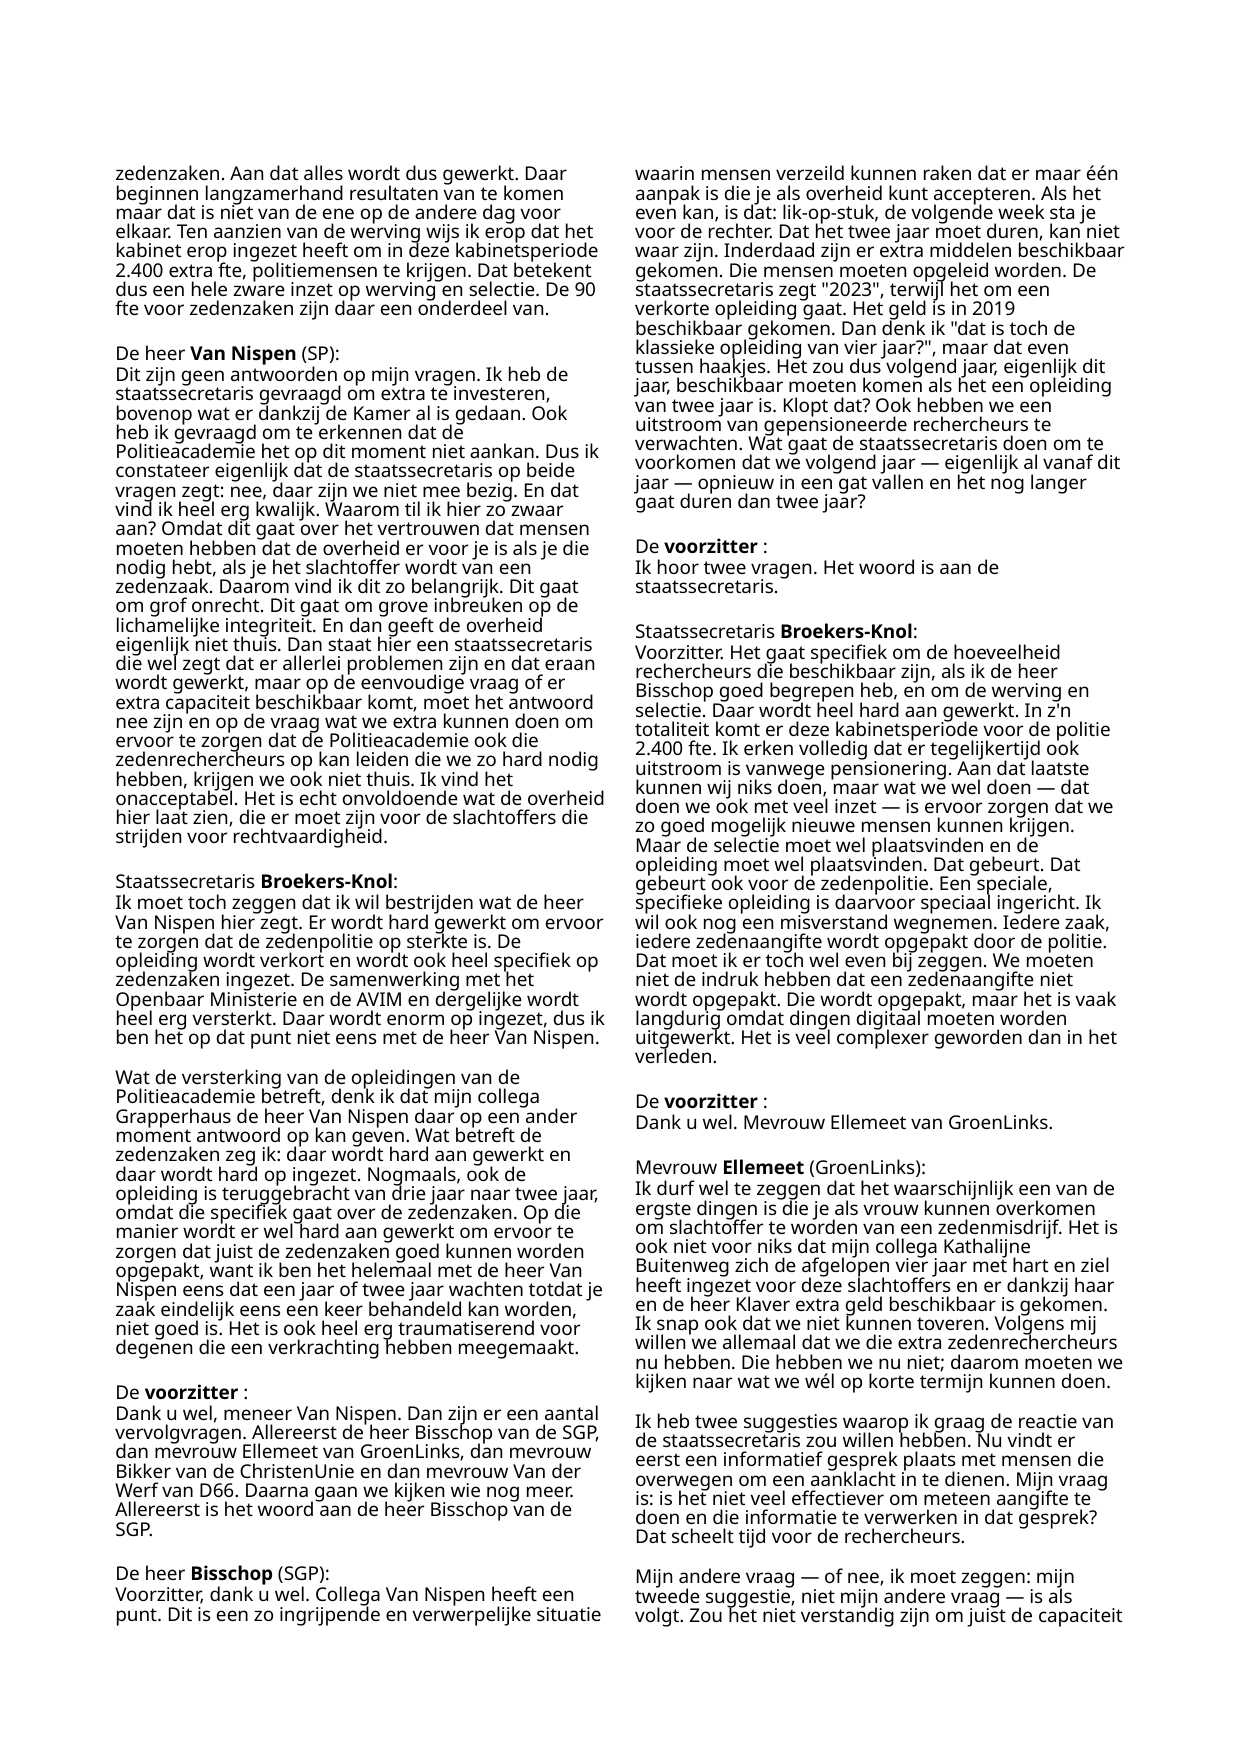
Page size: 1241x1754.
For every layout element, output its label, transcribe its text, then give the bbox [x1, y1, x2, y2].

text Ik heb twee suggesties waarop ik graag de reactie van de staatssecretaris zou willen hebben. Nu vindt er eerst een informatief gesprek plaats met mensen die overwegen om een aanklacht in te dienen. Mijn vraag is: is het niet veel effectiever om meteen aangifte te doen en die informatie te verwerken in dat gesprek? Dat scheelt tijd voor de rechercheurs. [635, 1413, 1125, 1548]
text Dank u wel, meneer Van Nispen. Dan zijn er een aantal vervolgvragen. Allereerst de heer Bisschop van de SGP, dan mevrouw Ellemeet van GroenLinks, dan mevrouw Bikker van de ChristenUnie en dan mevrouw Van der Werf van D66. Daarna gaan we kijken wie nog meer. Allereerst is het woord aan de heer Bisschop van de SGP. [115, 1405, 605, 1540]
text De heer Bisschop (SGP): [115, 1561, 605, 1586]
text zedenzaken. Aan dat alles wordt dus gewerkt. Daar beginnen langzamerhand resultaten van te komen maar dat is niet van de ene op de andere dag voor elkaar. Ten aanzien van de werving wijs ik erop dat het kabinet erop ingezet heeft om in deze kabinetsperiode 2.400 extra fte, politiemensen te krijgen. Dat betekent dus een hele zware inzet op werving en selectie. De 90 fte voor zedenzaken zijn daar een onderdeel van. [115, 165, 605, 319]
text Mevrouw Ellemeet (GroenLinks): [635, 1154, 1125, 1180]
text De heer Van Nispen (SP): [115, 340, 605, 366]
text Ik moet toch zeggen dat ik wil bestrijden wat de heer Van Nispen hier zegt. Er wordt hard gewerkt om ervoor te zorgen dat de zedenpolitie op sterkte is. De opleiding wordt verkort en wordt ook heel specifiek op zedenzaken ingezet. De samenwerking met het Openbaar Ministerie en de AVIM en dergelijke wordt heel erg versterkt. Daar wordt enorm op ingezet, dus ik ben het op dat punt niet eens met de heer Van Nispen. [115, 894, 605, 1048]
text Staatssecretaris Broekers-Knol: [635, 618, 1125, 644]
text Ik durf wel te zeggen dat het waarschijnlijk een van de ergste dingen is die je als vrouw kunnen overkomen om slachtoffer te worden van een zedenmisdrijf. Het is ook niet voor niks dat mijn collega Kathalijne Buitenweg zich de afgelopen vier jaar met hart en ziel heeft ingezet voor deze slachtoffers en er dankzij haar en de heer Klaver extra geld beschikbaar is gekomen. Ik snap ook dat we niet kunnen toveren. Volgens mij willen we allemaal dat we die extra zedenrechercheurs nu hebben. Die hebben we nu niet; daarom moeten we kijken naar wat we wél op korte termijn kunnen doen. [635, 1180, 1125, 1392]
text Staatssecretaris Broekers-Knol: [115, 869, 605, 894]
text De voorzitter : [115, 1379, 605, 1405]
text Voorzitter. Het gaat specifiek om de hoeveelheid rechercheurs die beschikbaar zijn, als ik de heer Bisschop goed begrepen heb, en om de werving en selectie. Daar wordt heel hard aan gewerkt. In z'n totaliteit komt er deze kabinetsperiode voor de politie 2.400 fte. Ik erken volledig dat er tegelijkertijd ook uitstroom is vanwege pensionering. Aan dat laatste kunnen wij niks doen, maar wat we wel doen — dat doen we ook met veel inzet — is ervoor zorgen dat we zo goed mogelijk nieuwe mensen kunnen krijgen. Maar de selectie moet wel plaatsvinden en de opleiding moet wel plaatsvinden. Dat gebeurt. Dat gebeurt ook voor de zedenpolitie. Een speciale, specifieke opleiding is daarvoor speciaal ingericht. Ik wil ook nog een misverstand wegnemen. Iedere zaak, iedere zedenaangifte wordt opgepakt door de politie. Dat moet ik er toch wel even bij zeggen. We moeten niet de indruk hebben dat een zedenaangifte niet wordt opgepakt. Die wordt opgepakt, maar het is vaak langdurig omdat dingen digitaal moeten worden uitgewerkt. Het is veel complexer geworden dan in het verleden. [635, 644, 1125, 1068]
text waarin mensen verzeild kunnen raken dat er maar één aanpak is die je als overheid kunt accepteren. Als het even kan, is dat: lik-op-stuk, de volgende week sta je voor de rechter. Dat het twee jaar moet duren, kan niet waar zijn. Inderdaad zijn er extra middelen beschikbaar gekomen. Die mensen moeten opgeleid worden. De staatssecretaris zegt "2023", terwijl het om een verkorte opleiding gaat. Het geld is in 2019 beschikbaar gekomen. Dan denk ik "dat is toch de klassieke opleiding van vier jaar?", maar dat even tussen haakjes. Het zou dus volgend jaar, eigenlijk dit jaar, beschikbaar moeten komen als het een opleiding van twee jaar is. Klopt dat? Ook hebben we een uitstroom van gepensioneerde rechercheurs te verwachten. Wat gaat de staatssecretaris doen om te voorkomen dat we volgend jaar — eigenlijk al vanaf dit jaar — opnieuw in een gat vallen en het nog langer gaat duren dan twee jaar? [635, 165, 1125, 512]
text Wat de versterking van de opleidingen van de Politieacademie betreft, denk ik dat mijn collega Grapperhaus de heer Van Nispen daar op een ander moment antwoord op kan geven. Wat betreft de zedenzaken zeg ik: daar wordt hard aan gewerkt en daar wordt hard op ingezet. Nogmaals, ook de opleiding is teruggebracht van drie jaar naar twee jaar, omdat die specifiek gaat over de zedenzaken. Op die manier wordt er wel hard aan gewerkt om ervoor te zorgen dat juist de zedenzaken goed kunnen worden opgepakt, want ik ben het helemaal met de heer Van Nispen eens dat een jaar of twee jaar wachten totdat je zaak eindelijk eens een keer behandeld kan worden, niet goed is. Het is ook heel erg traumatiserend voor degenen die een verkrachting hebben meegemaakt. [115, 1069, 605, 1358]
text Dank u wel. Mevrouw Ellemeet van GroenLinks. [635, 1114, 1125, 1134]
text Dit zijn geen antwoorden op mijn vragen. Ik heb de staatssecretaris gevraagd om extra te investeren, bovenop wat er dankzij de Kamer al is gedaan. Ook heb ik gevraagd om te erkennen dat de Politieacademie het op dit moment niet aankan. Dus ik constateer eigenlijk dat de staatssecretaris op beide vragen zegt: nee, daar zijn we niet mee bezig. En dat vind ik heel erg kwalijk. Waarom til ik hier zo zwaar aan? Omdat dit gaat over het vertrouwen dat mensen moeten hebben dat de overheid er voor je is als je die nodig hebt, als je het slachtoffer wordt van een zedenzaak. Daarom vind ik dit zo belangrijk. Dit gaat om grof onrecht. Dit gaat om grove inbreuken op de lichamelijke integriteit. En dan geeft de overheid eigenlijk niet thuis. Dan staat hier een staatssecretaris die wel zegt dat er allerlei problemen zijn en dat eraan wordt gewerkt, maar op de eenvoudige vraag of er extra capaciteit beschikbaar komt, moet het antwoord nee zijn en op de vraag wat we extra kunnen doen om ervoor te zorgen dat de Politieacademie ook die zedenrechercheurs op kan leiden die we zo hard nodig hebben, krijgen we ook niet thuis. Ik vind het onacceptabel. Het is echt onvoldoende wat de overheid hier laat zien, die er moet zijn voor de slachtoffers die strijden voor rechtvaardigheid. [115, 366, 605, 848]
text Voorzitter, dank u wel. Collega Van Nispen heeft een punt. Dit is een zo ingrijpende en verwerpelijke situatie [115, 1586, 605, 1625]
text Ik hoor twee vragen. Het woord is aan de staatssecretaris. [635, 559, 1125, 597]
text Mijn andere vraag — of nee, ik moet zeggen: mijn tweede suggestie, niet mijn andere vraag — is als volgt. Zou het niet verstandig zijn om juist de capaciteit [635, 1568, 1125, 1626]
text De voorzitter : [635, 1089, 1125, 1114]
text De voorzitter : [635, 533, 1125, 559]
